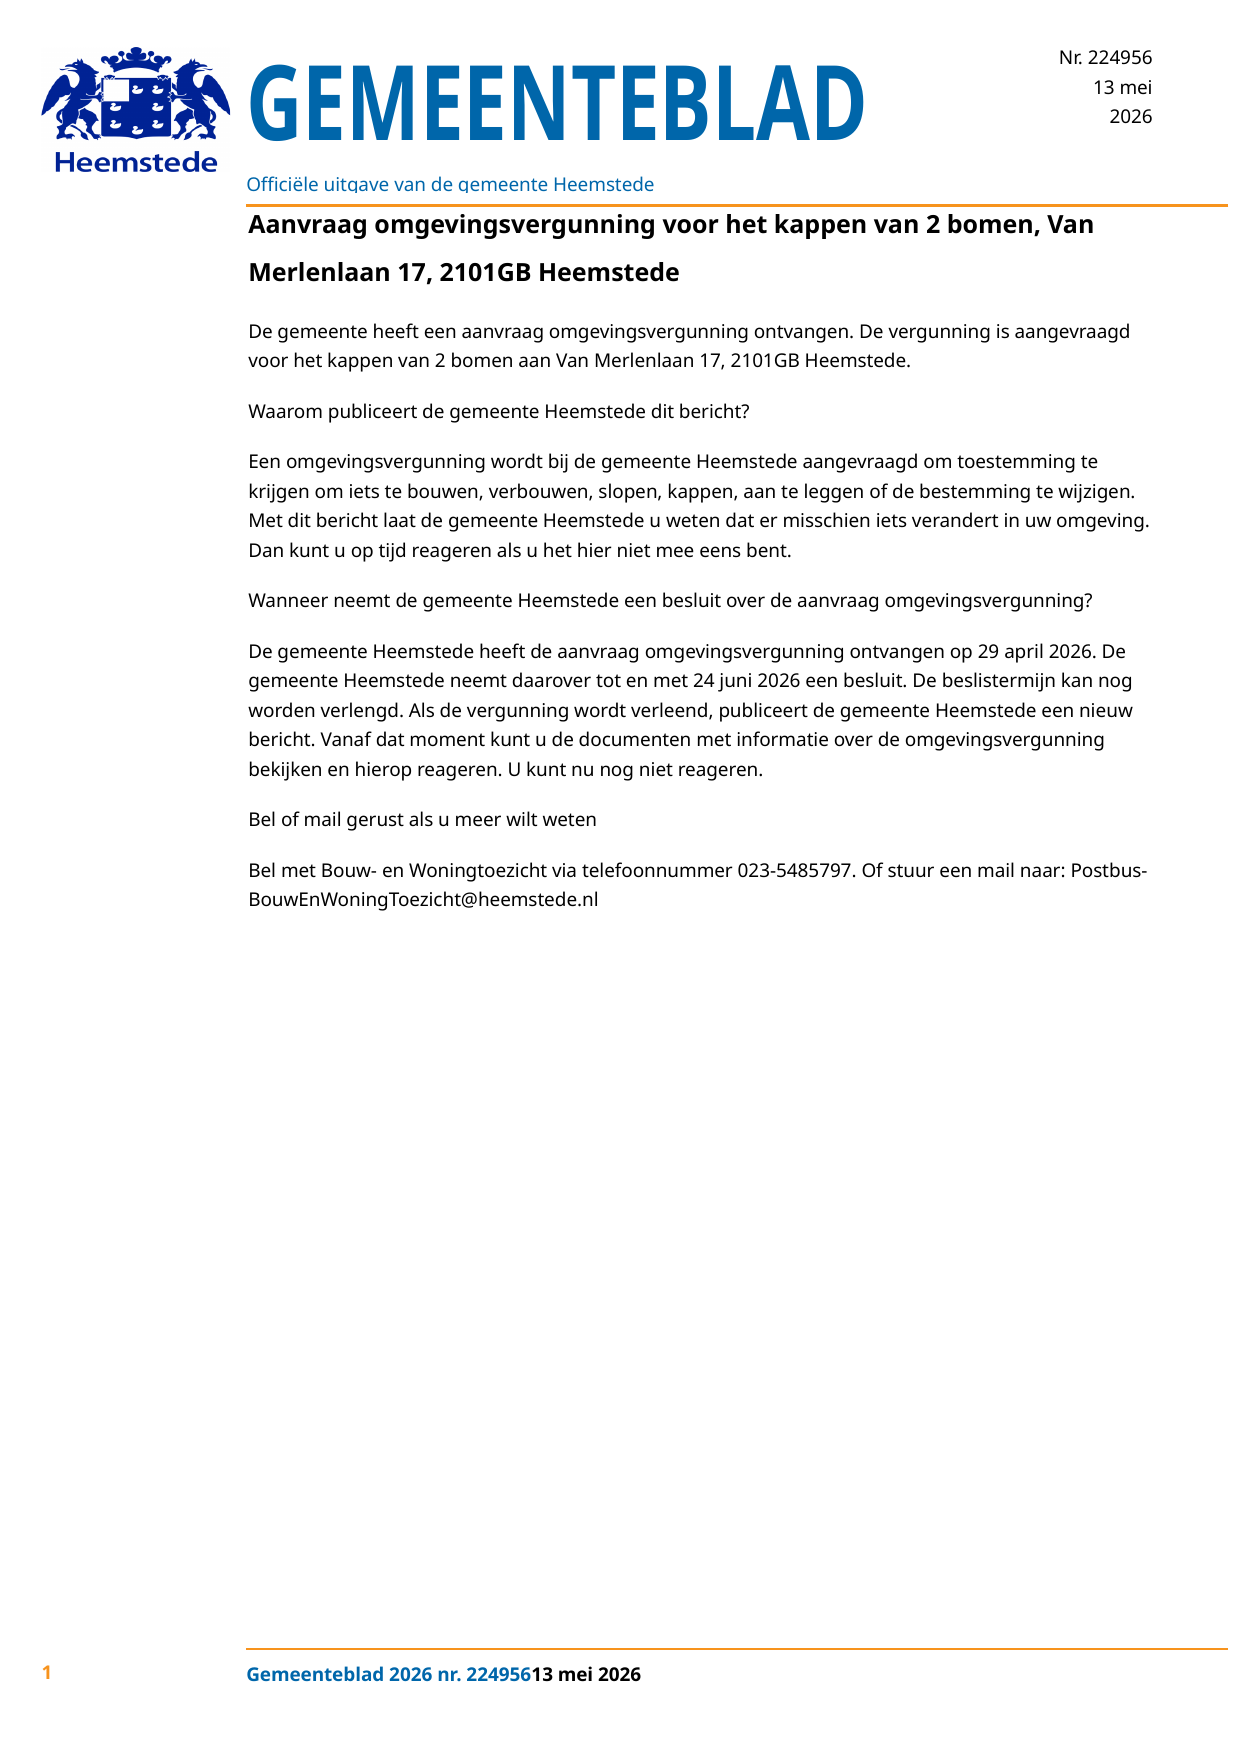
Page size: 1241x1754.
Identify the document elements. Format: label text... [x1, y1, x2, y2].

text De gemeente heeft een aanvraag omgevingsvergunning ontvangen. De vergunning is aangevraagd voor het kappen van 2 bomen aan Van Merlenlaan 17, 2101GB Heemstede. [248, 318, 1152, 373]
text Bel met Bouw- en Woningtoezicht via telefoonnummer 023-5485797. Of stuur een mail naar: Postbus-BouwEnWoningToezicht@heemstede.nl [248, 857, 1152, 912]
text Wanneer neemt de gemeente Heemstede een besluit over de aanvraag omgevingsvergunning? [248, 587, 1152, 613]
text Bel of mail gerust als u meer wilt weten [248, 807, 1152, 832]
text Een omgevingsvergunning wordt bij de gemeente Heemstede aangevraagd om toestemming te krijgen om iets te bouwen, verbouwen, slopen, kappen, aan te leggen of de bestemming te wijzigen. Met dit bericht laat de gemeente Heemstede u weten dat er misschien iets verandert in uw omgeving. Dan kunt u op tijd reageren als u het hier niet mee eens bent. [248, 448, 1152, 563]
text Waarom publiceert de gemeente Heemstede dit bericht? [248, 398, 1152, 424]
text Aanvraag omgevingsvergunning voor het kappen van 2 bomen, Van Merlenlaan 17, 2101GB Heemstede [248, 207, 1152, 288]
text De gemeente Heemstede heeft de aanvraag omgevingsvergunning ontvangen op 29 april 2026. De gemeente Heemstede neemt daarover tot en met 24 juni 2026 een besluit. De beslistermijn kan nog worden verlengd. Als de vergunning wordt verleend, publiceert de gemeente Heemstede een nieuw bericht. Vanaf dat moment kunt u de documenten met informatie over de omgevingsvergunning bekijken en hierop reageren. U kunt nu nog niet reageren. [248, 638, 1152, 782]
picture [41, 47, 231, 172]
